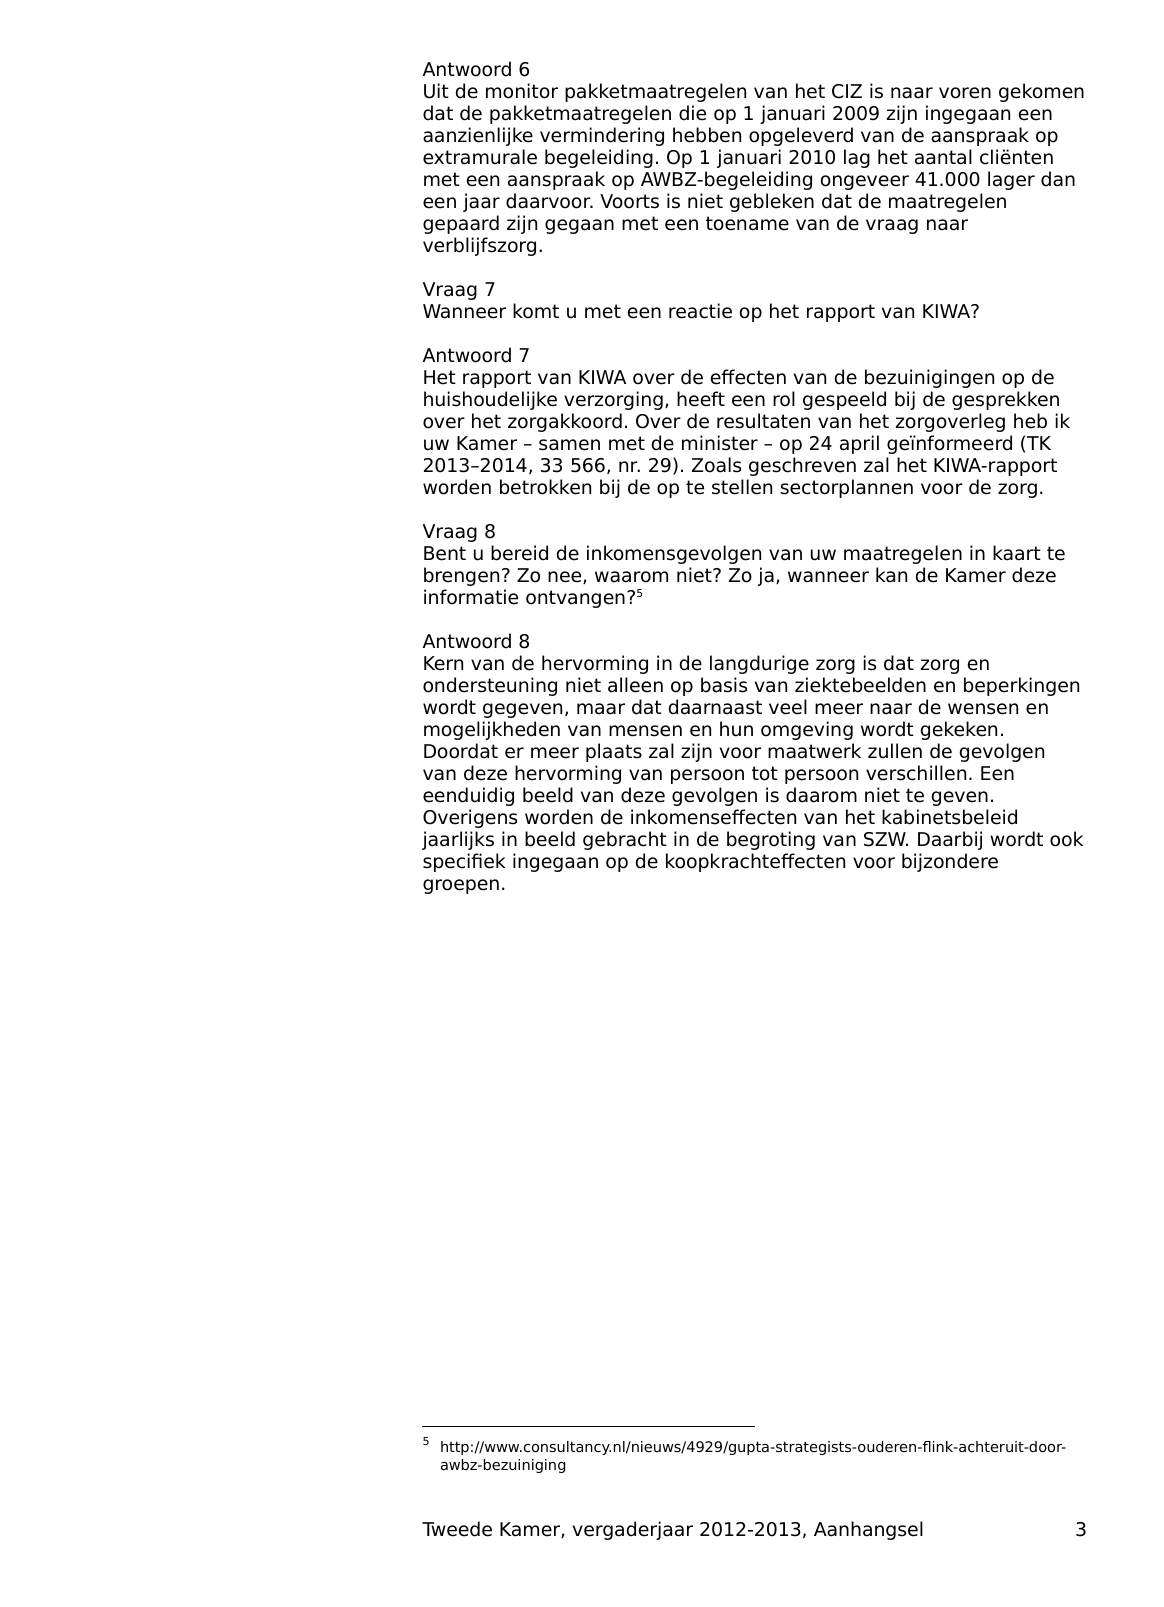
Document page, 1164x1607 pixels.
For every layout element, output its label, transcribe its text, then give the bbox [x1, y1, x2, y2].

text Vraag 8 [422, 521, 1087, 543]
text Antwoord 8 [422, 631, 1087, 653]
text Bent u bereid de inkomensgevolgen van uw maatregelen in kaart te brengen? Zo nee, waarom niet? Zo ja, wanneer kan de Kamer deze informatie ontvangen? [422, 543, 1087, 609]
text Uit de monitor pakketmaatregelen van het CIZ is naar voren gekomen dat de pakketmaatregelen die op 1 januari 2009 zijn ingegaan een aanzienlijke vermindering hebben opgeleverd van de aanspraak op extramurale begeleiding. Op 1 januari 2010 lag het aantal cliënten met een aanspraak op AWBZ-begeleiding ongeveer 41.000 lager dan een jaar daarvoor. Voorts is niet gebleken dat de maatregelen gepaard zijn gegaan met een toename van de vraag naar verblijfszorg. [422, 81, 1087, 257]
text Kern van de hervorming in de langdurige zorg is dat zorg en ondersteuning niet alleen op basis van ziektebeelden en beperkingen wordt gegeven, maar dat daarnaast veel meer naar de wensen en mogelijkheden van mensen en hun omgeving wordt gekeken. Doordat er meer plaats zal zijn voor maatwerk zullen de gevolgen van deze hervorming van persoon tot persoon verschillen. Een eenduidig beeld van deze gevolgen is daarom niet te geven. Overigens worden de inkomenseffecten van het kabinetsbeleid jaarlijks in beeld gebracht in de begroting van SZW. Daarbij wordt ook specifiek ingegaan op de koopkrachteffecten voor bijzondere groepen. [422, 653, 1087, 895]
text Vraag 7 [422, 279, 1087, 301]
text Het rapport van KIWA over de effecten van de bezuinigingen op de huishoudelijke verzorging, heeft een rol gespeeld bij de gesprekken over het zorgakkoord. Over de resultaten van het zorgoverleg heb ik uw Kamer – samen met de minister – op 24 april geïnformeerd (TK 2013–2014, 33 566, nr. 29). Zoals geschreven zal het KIWA-rapport worden betrokken bij de op te stellen sectorplannen voor de zorg. [422, 367, 1087, 499]
text Antwoord 6 [422, 59, 1087, 81]
text http://www.consultancy.nl/nieuws/4929/gupta-strategists-ouderen-flink-achteruit-door-awbz-bezuiniging [422, 1435, 1087, 1474]
text Antwoord 7 [422, 345, 1087, 367]
text Wanneer komt u met een reactie op het rapport van KIWA? [422, 301, 1087, 323]
